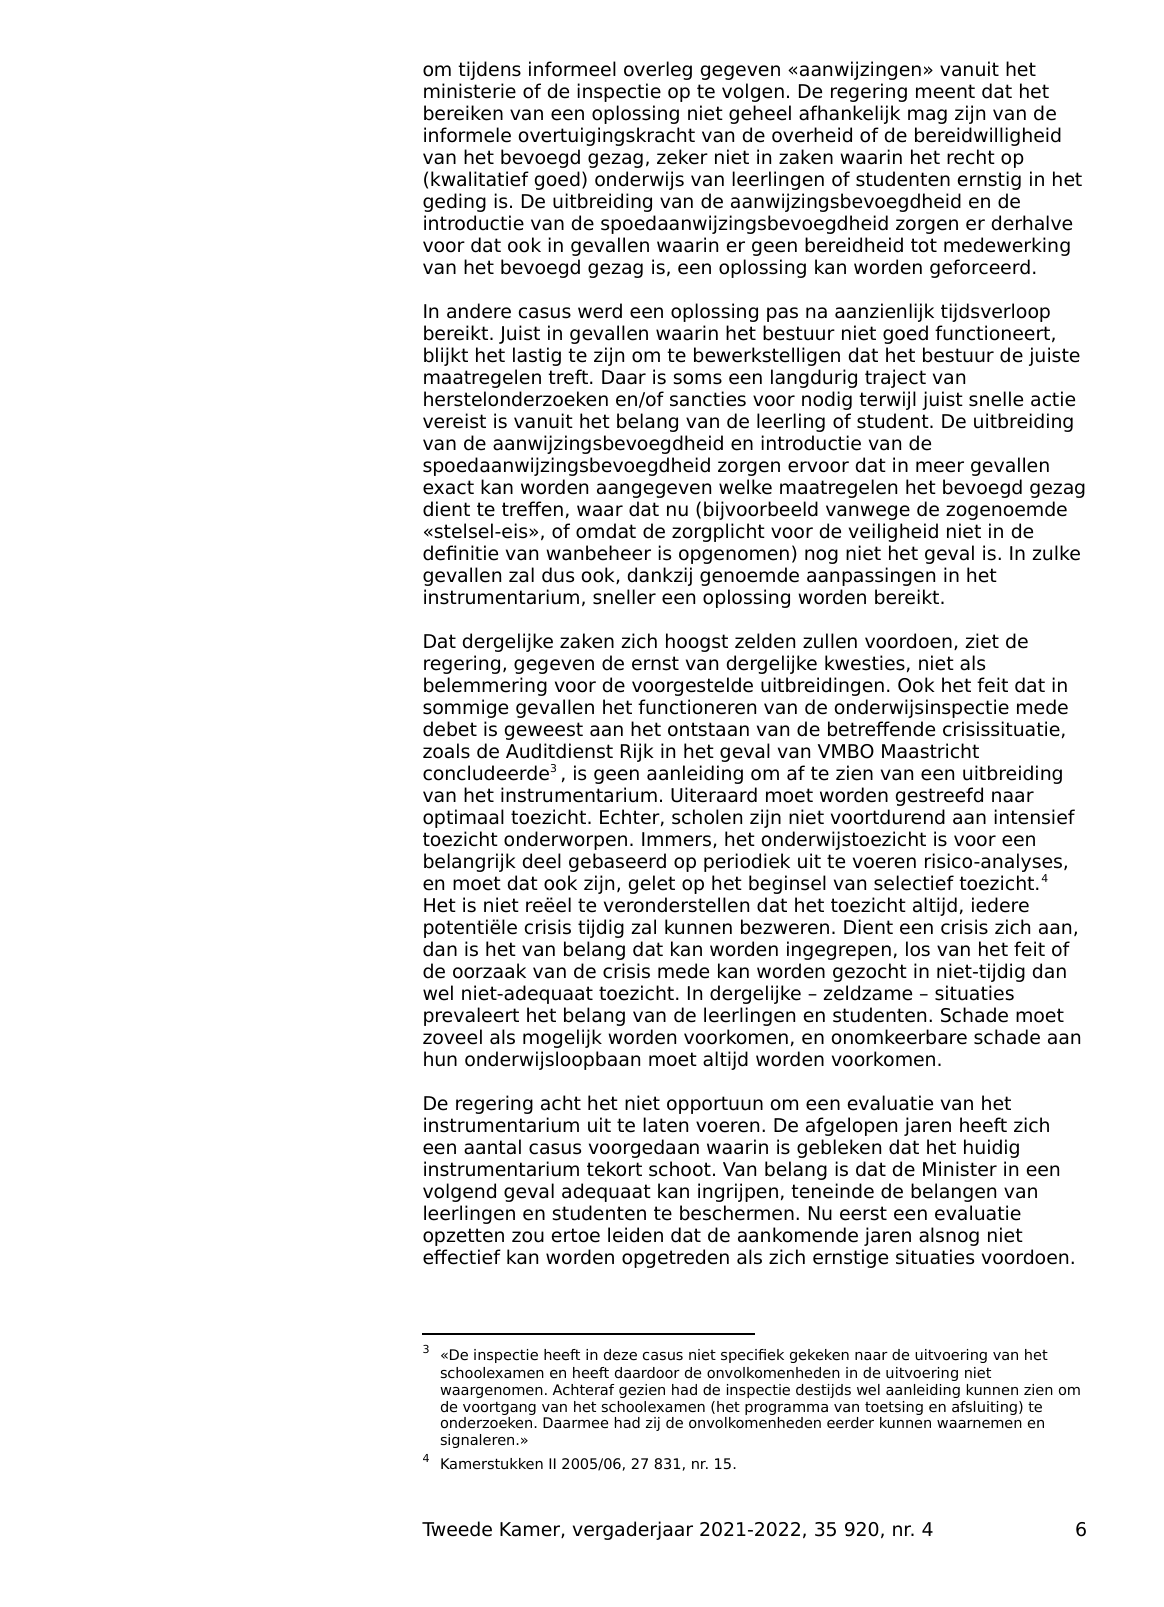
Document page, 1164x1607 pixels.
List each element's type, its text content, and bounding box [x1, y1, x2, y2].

text De regering acht het niet opportuun om een evaluatie van het instrumentarium uit te laten voeren. De afgelopen jaren heeft zich een aantal casus voorgedaan waarin is gebleken dat het huidig instrumentarium tekort schoot. Van belang is dat de Minister in een volgend geval adequaat kan ingrijpen, teneinde de belangen van leerlingen en studenten te beschermen. Nu eerst een evaluatie opzetten zou ertoe leiden dat de aankomende jaren alsnog niet effectief kan worden opgetreden als zich ernstige situaties voordoen. [422, 1093, 1087, 1268]
text «De inspectie heeft in deze casus niet specifiek gekeken naar de uitvoering van het schoolexamen en heeft daardoor de onvolkomenheden in de uitvoering niet waargenomen. Achteraf gezien had de inspectie destijds wel aanleiding kunnen zien om de voortgang van het schoolexamen (het programma van toetsing en afsluiting) te onderzoeken. Daarmee had zij de onvolkomenheden eerder kunnen waarnemen en signaleren.» [422, 1343, 1087, 1449]
text om tijdens informeel overleg gegeven «aanwijzingen» vanuit het ministerie of de inspectie op te volgen. De regering meent dat het bereiken van een oplossing niet geheel afhankelijk mag zijn van de informele overtuigingskracht van de overheid of de bereidwilligheid van het bevoegd gezag, zeker niet in zaken waarin het recht op (kwalitatief goed) onderwijs van leerlingen of studenten ernstig in het geding is. De uitbreiding van de aanwijzingsbevoegdheid en de introductie van de spoedaanwijzingsbevoegdheid zorgen er derhalve voor dat ook in gevallen waarin er geen bereidheid tot medewerking van het bevoegd gezag is, een oplossing kan worden geforceerd. [422, 59, 1087, 279]
text Kamerstukken II 2005/06, 27 831, nr. 15. [422, 1452, 1087, 1474]
text Dat dergelijke zaken zich hoogst zelden zullen voordoen, ziet de regering, gegeven de ernst van dergelijke kwesties, niet als belemmering voor de voorgestelde uitbreidingen. Ook het feit dat in sommige gevallen het functioneren van de onderwijsinspectie mede debet is geweest aan het ontstaan van de betreffende crisissituatie, zoals de Auditdienst Rijk in het geval van VMBO Maastricht concludeerde, is geen aanleiding om af te zien van een uitbreiding van het instrumentarium. Uiteraard moet worden gestreefd naar optimaal toezicht. Echter, scholen zijn niet voortdurend aan intensief toezicht onderworpen. Immers, het onderwijstoezicht is voor een belangrijk deel gebaseerd op periodiek uit te voeren risico-analyses, en moet dat ook zijn, gelet op het beginsel van selectief toezicht. Het is niet reëel te veronderstellen dat het toezicht altijd, iedere potentiële crisis tijdig zal kunnen bezweren. Dient een crisis zich aan, dan is het van belang dat kan worden ingegrepen, los van het feit of de oorzaak van de crisis mede kan worden gezocht in niet-tijdig dan wel niet-adequaat toezicht. In dergelijke – zeldzame – situaties prevaleert het belang van de leerlingen en studenten. Schade moet zoveel als mogelijk worden voorkomen, en onomkeerbare schade aan hun onderwijsloopbaan moet altijd worden voorkomen. [422, 631, 1087, 1071]
text In andere casus werd een oplossing pas na aanzienlijk tijdsverloop bereikt. Juist in gevallen waarin het bestuur niet goed functioneert, blijkt het lastig te zijn om te bewerkstelligen dat het bestuur de juiste maatregelen treft. Daar is soms een langdurig traject van herstelonderzoeken en/of sancties voor nodig terwijl juist snelle actie vereist is vanuit het belang van de leerling of student. De uitbreiding van de aanwijzingsbevoegdheid en introductie van de spoedaanwijzingsbevoegdheid zorgen ervoor dat in meer gevallen exact kan worden aangegeven welke maatregelen het bevoegd gezag dient te treffen, waar dat nu (bijvoorbeeld vanwege de zogenoemde «stelsel-eis», of omdat de zorgplicht voor de veiligheid niet in de definitie van wanbeheer is opgenomen) nog niet het geval is. In zulke gevallen zal dus ook, dankzij genoemde aanpassingen in het instrumentarium, sneller een oplossing worden bereikt. [422, 301, 1087, 609]
